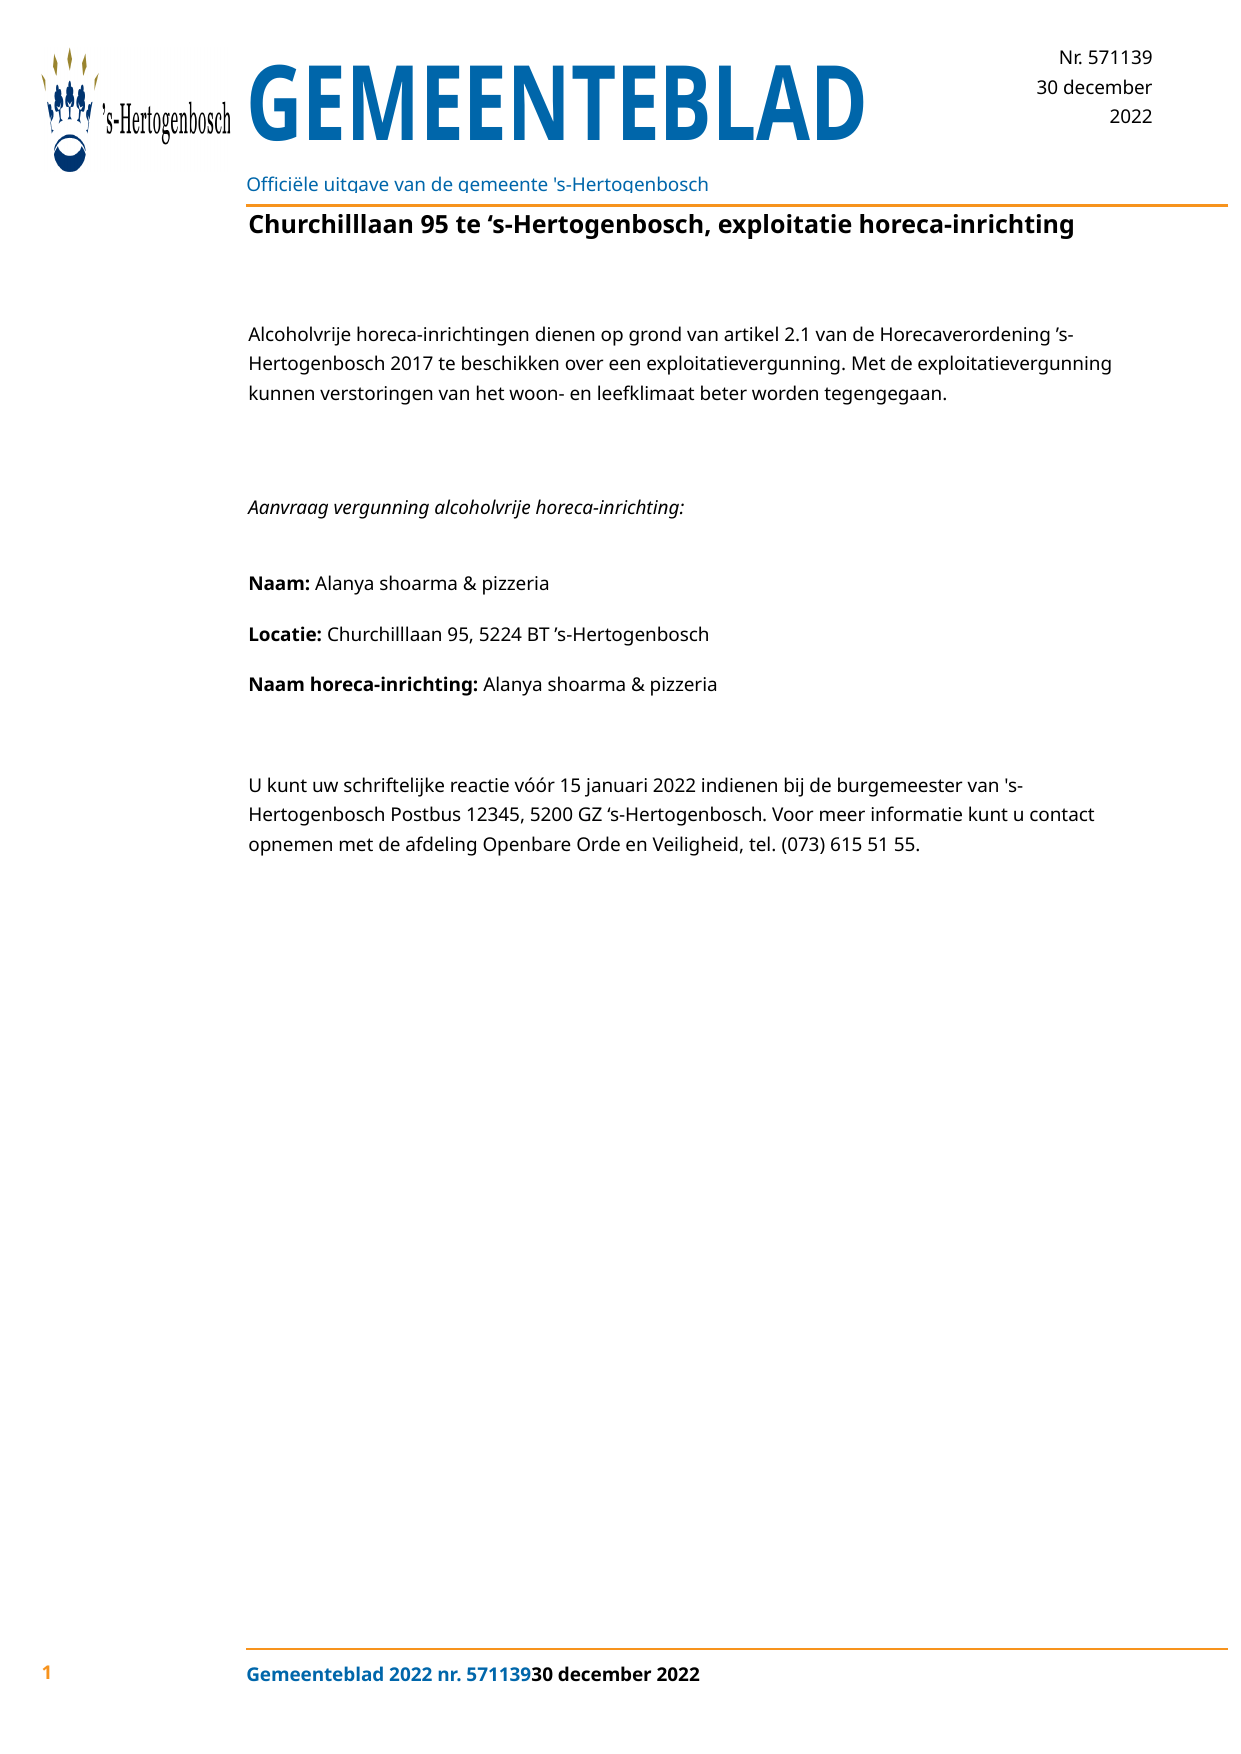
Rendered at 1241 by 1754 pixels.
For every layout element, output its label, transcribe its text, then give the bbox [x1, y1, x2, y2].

picture [41, 47, 231, 172]
text Churchilllaan 95 te ‘s-Hertogenbosch, exploitatie horeca-inrichting [248, 207, 1152, 241]
text Alcoholvrije horeca-inrichtingen dienen op grond van artikel 2.1 van de Horecaverordening ’s-Hertogenbosch 2017 te beschikken over een exploitatievergunning. Met de exploitatievergunning kunnen verstoringen van het woon- en leefklimaat beter worden tegengegaan. [248, 321, 1152, 406]
text Naam: Alanya shoarma & pizzeria [248, 570, 1152, 596]
text U kunt uw schriftelijke reactie vóór 15 januari 2022 indienen bij de burgemeester van 's-Hertogenbosch Postbus 12345, 5200 GZ ‘s-Hertogenbosch. Voor meer informatie kunt u contact opnemen met de afdeling Openbare Orde en Veiligheid, tel. (073) 615 51 55. [248, 772, 1152, 857]
text Naam horeca-inrichting: Alanya shoarma & pizzeria [248, 671, 1152, 697]
text Aanvraag vergunning alcoholvrije horeca-inrichting: [248, 494, 1152, 520]
text Locatie: Churchilllaan 95, 5224 BT ’s-Hertogenbosch [248, 621, 1152, 647]
